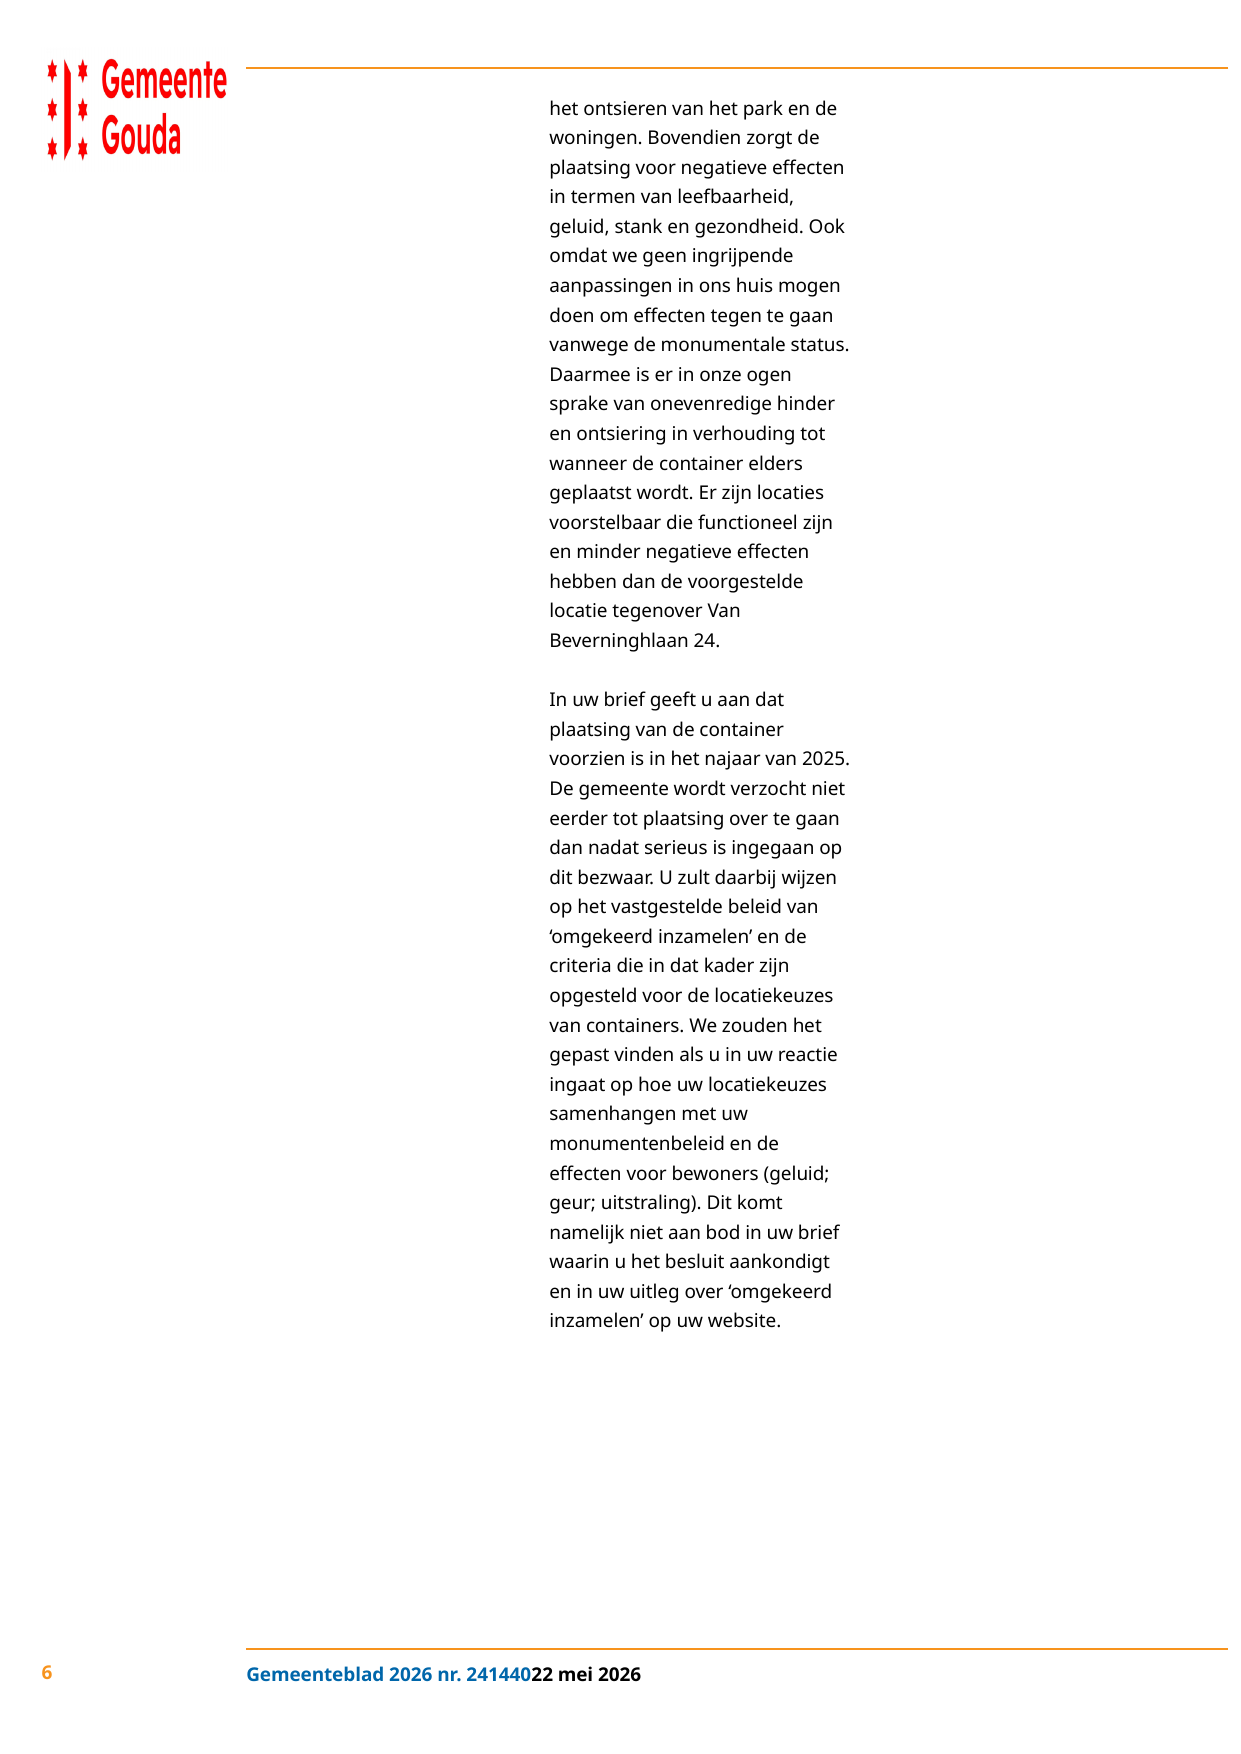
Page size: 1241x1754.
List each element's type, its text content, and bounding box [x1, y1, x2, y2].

table_cell [850, 95, 1152, 1333]
picture [41, 47, 231, 172]
table_cell het ontsieren van het park en de woningen. Bovendien zorgt de plaatsing voor negatieve effecten in termen van leefbaarheid, geluid, stank en gezondheid. Ook omdat we geen ingrijpende aanpassingen in ons huis mogen doen om effecten tegen te gaan vanwege de monumentale status. Daarmee is er in onze ogen sprake van onevenredige hinder en ontsiering in verhouding tot wanneer de container elders geplaatst wordt. Er zijn locaties voorstelbaar die functioneel zijn en minder negatieve effecten hebben dan de voorgestelde locatie tegenover Van Beverninghlaan 24. In uw brief geeft u aan dat plaatsing van de container voorzien is in het najaar van 2025. De gemeente wordt verzocht niet eerder tot plaatsing over te gaan dan nadat serieus is ingegaan op dit bezwaar. U zult daarbij wijzen op het vastgestelde beleid van ‘omgekeerd inzamelen’ en de criteria die in dat kader zijn opgesteld voor de locatiekeuzes van containers. We zouden het gepast vinden als u in uw reactie ingaat op hoe uw locatiekeuzes samenhangen met uw monumentenbeleid en de effecten voor bewoners (geluid; geur; uitstraling). Dit komt namelijk niet aan bod in uw brief waarin u het besluit aankondigt en in uw uitleg over ‘omgekeerd inzamelen’ op uw website. [549, 95, 850, 1333]
table_cell [248, 95, 549, 1333]
